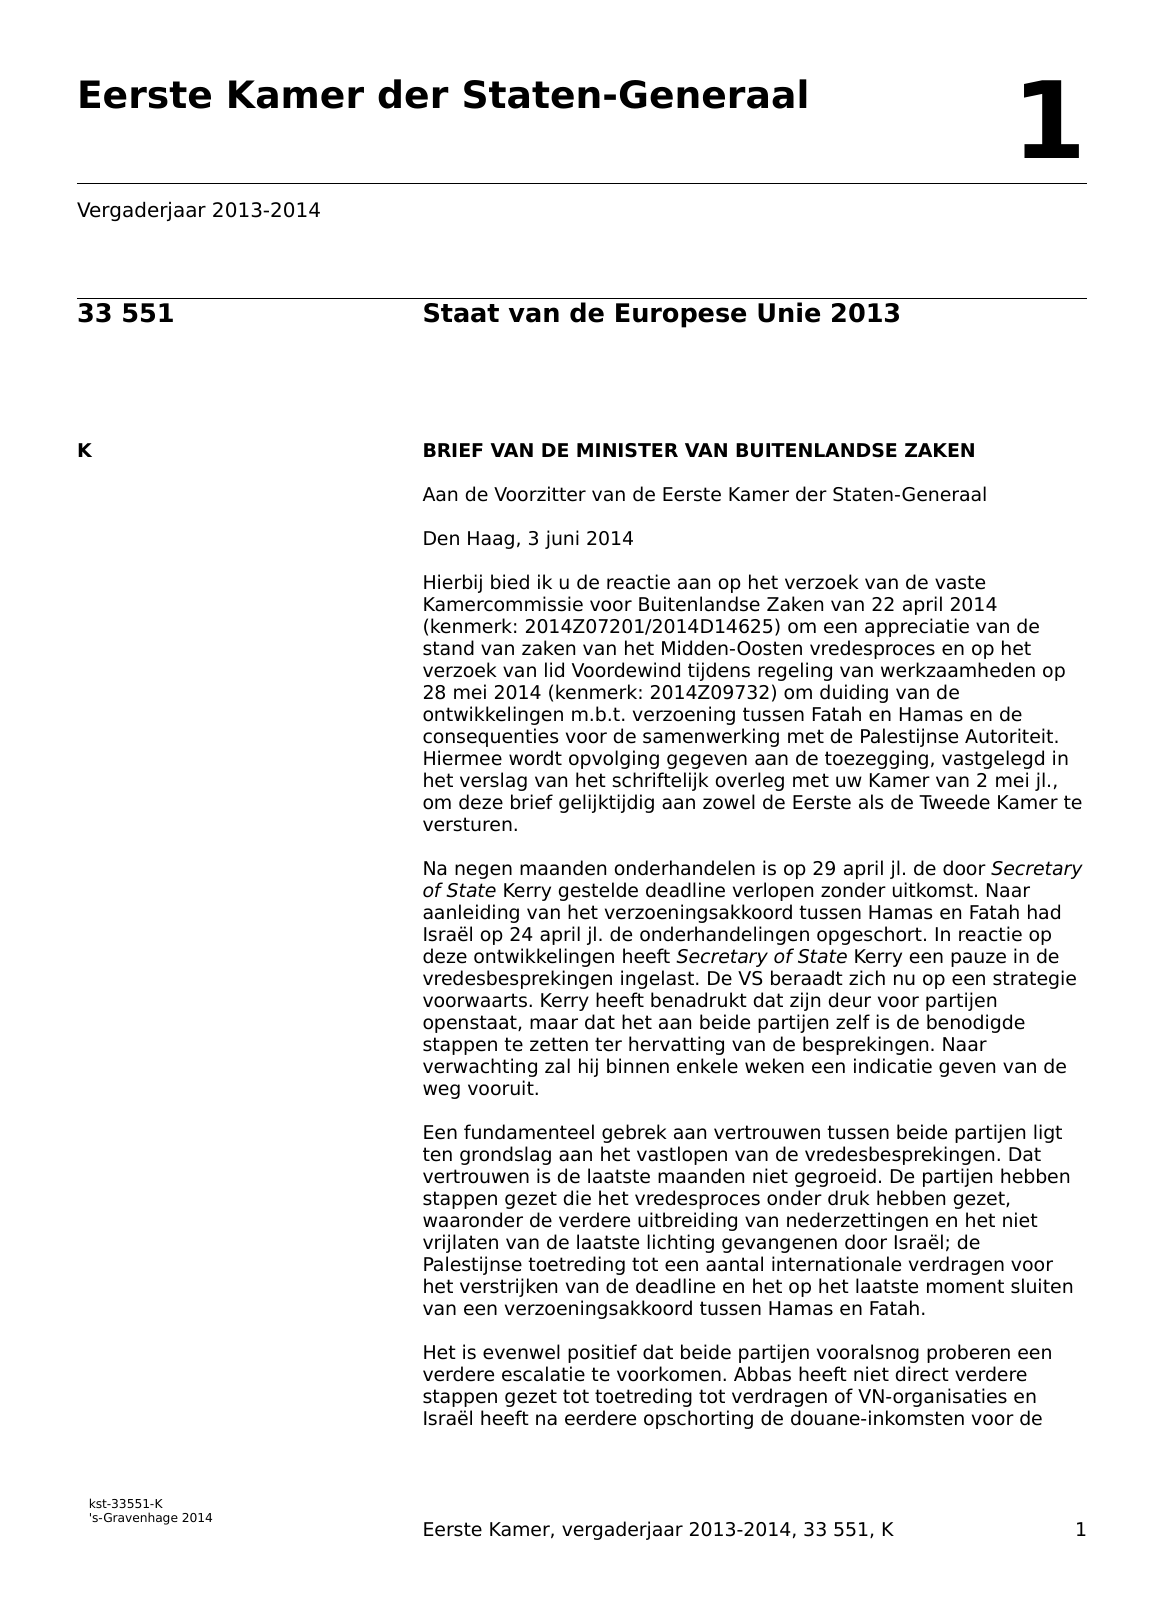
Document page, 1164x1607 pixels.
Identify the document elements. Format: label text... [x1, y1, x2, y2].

text 's-Gravenhage 2014 [88, 1511, 323, 1525]
text kst-33551-K [88, 1497, 323, 1511]
text Aan de Voorzitter van de Eerste Kamer der Staten-Generaal [422, 484, 1087, 506]
subtitle K BRIEF VAN DE MINISTER VAN BUITENLANDSE ZAKEN [77, 440, 1087, 462]
text Hierbij bied ik u de reactie aan op het verzoek van de vaste Kamercommissie voor Buitenlandse Zaken van 22 april 2014 (kenmerk: 2014Z07201/2014D14625) om een appreciatie van de stand van zaken van het Midden-Oosten vredesproces en op het verzoek van lid Voordewind tijdens regeling van werkzaamheden op 28 mei 2014 (kenmerk: 2014Z09732) om duiding van de ontwikkelingen m.b.t. verzoening tussen Fatah en Hamas en de consequenties voor de samenwerking met de Palestijnse Autoriteit. Hiermee wordt opvolging gegeven aan de toezegging, vastgelegd in het verslag van het schriftelijk overleg met uw Kamer van 2 mei jl., om deze brief gelijktijdig aan zowel de Eerste als de Tweede Kamer te versturen. [422, 572, 1087, 836]
table_header 1 [886, 59, 1087, 183]
table_cell Vergaderjaar 2013-2014 [77, 184, 1087, 298]
subtitle 33 551 Staat van de Europese Unie 2013 [77, 299, 1087, 329]
text Een fundamenteel gebrek aan vertrouwen tussen beide partijen ligt ten grondslag aan het vastlopen van de vredesbesprekingen. Dat vertrouwen is de laatste maanden niet gegroeid. De partijen hebben stappen gezet die het vredesproces onder druk hebben gezet, waaronder de verdere uitbreiding van nederzettingen en het niet vrijlaten van de laatste lichting gevangenen door Israël; de Palestijnse toetreding tot een aantal internationale verdragen voor het verstrijken van de deadline en het op het laatste moment sluiten van een verzoeningsakkoord tussen Hamas en Fatah. [422, 1122, 1087, 1320]
text Den Haag, 3 juni 2014 [422, 528, 1087, 550]
text Na negen maanden onderhandelen is op 29 april jl. de door Secretary of State Kerry gestelde deadline verlopen zonder uitkomst. Naar aanleiding van het verzoeningsakkoord tussen Hamas en Fatah had Israël op 24 april jl. de onderhandelingen opgeschort. In reactie op deze ontwikkelingen heeft Secretary of State Kerry een pauze in de vredesbesprekingen ingelast. De VS beraadt zich nu op een strategie voorwaarts. Kerry heeft benadrukt dat zijn deur voor partijen openstaat, maar dat het aan beide partijen zelf is de benodigde stappen te zetten ter hervatting van de besprekingen. Naar verwachting zal hij binnen enkele weken een indicatie geven van de weg vooruit. [422, 858, 1087, 1100]
text Het is evenwel positief dat beide partijen vooralsnog proberen een verdere escalatie te voorkomen. Abbas heeft niet direct verdere stappen gezet tot toetreding tot verdragen of VN-organisaties en Israël heeft na eerdere opschorting de douane-inkomsten voor de [422, 1342, 1087, 1430]
table_header Eerste Kamer der Staten-Generaal [77, 59, 886, 183]
